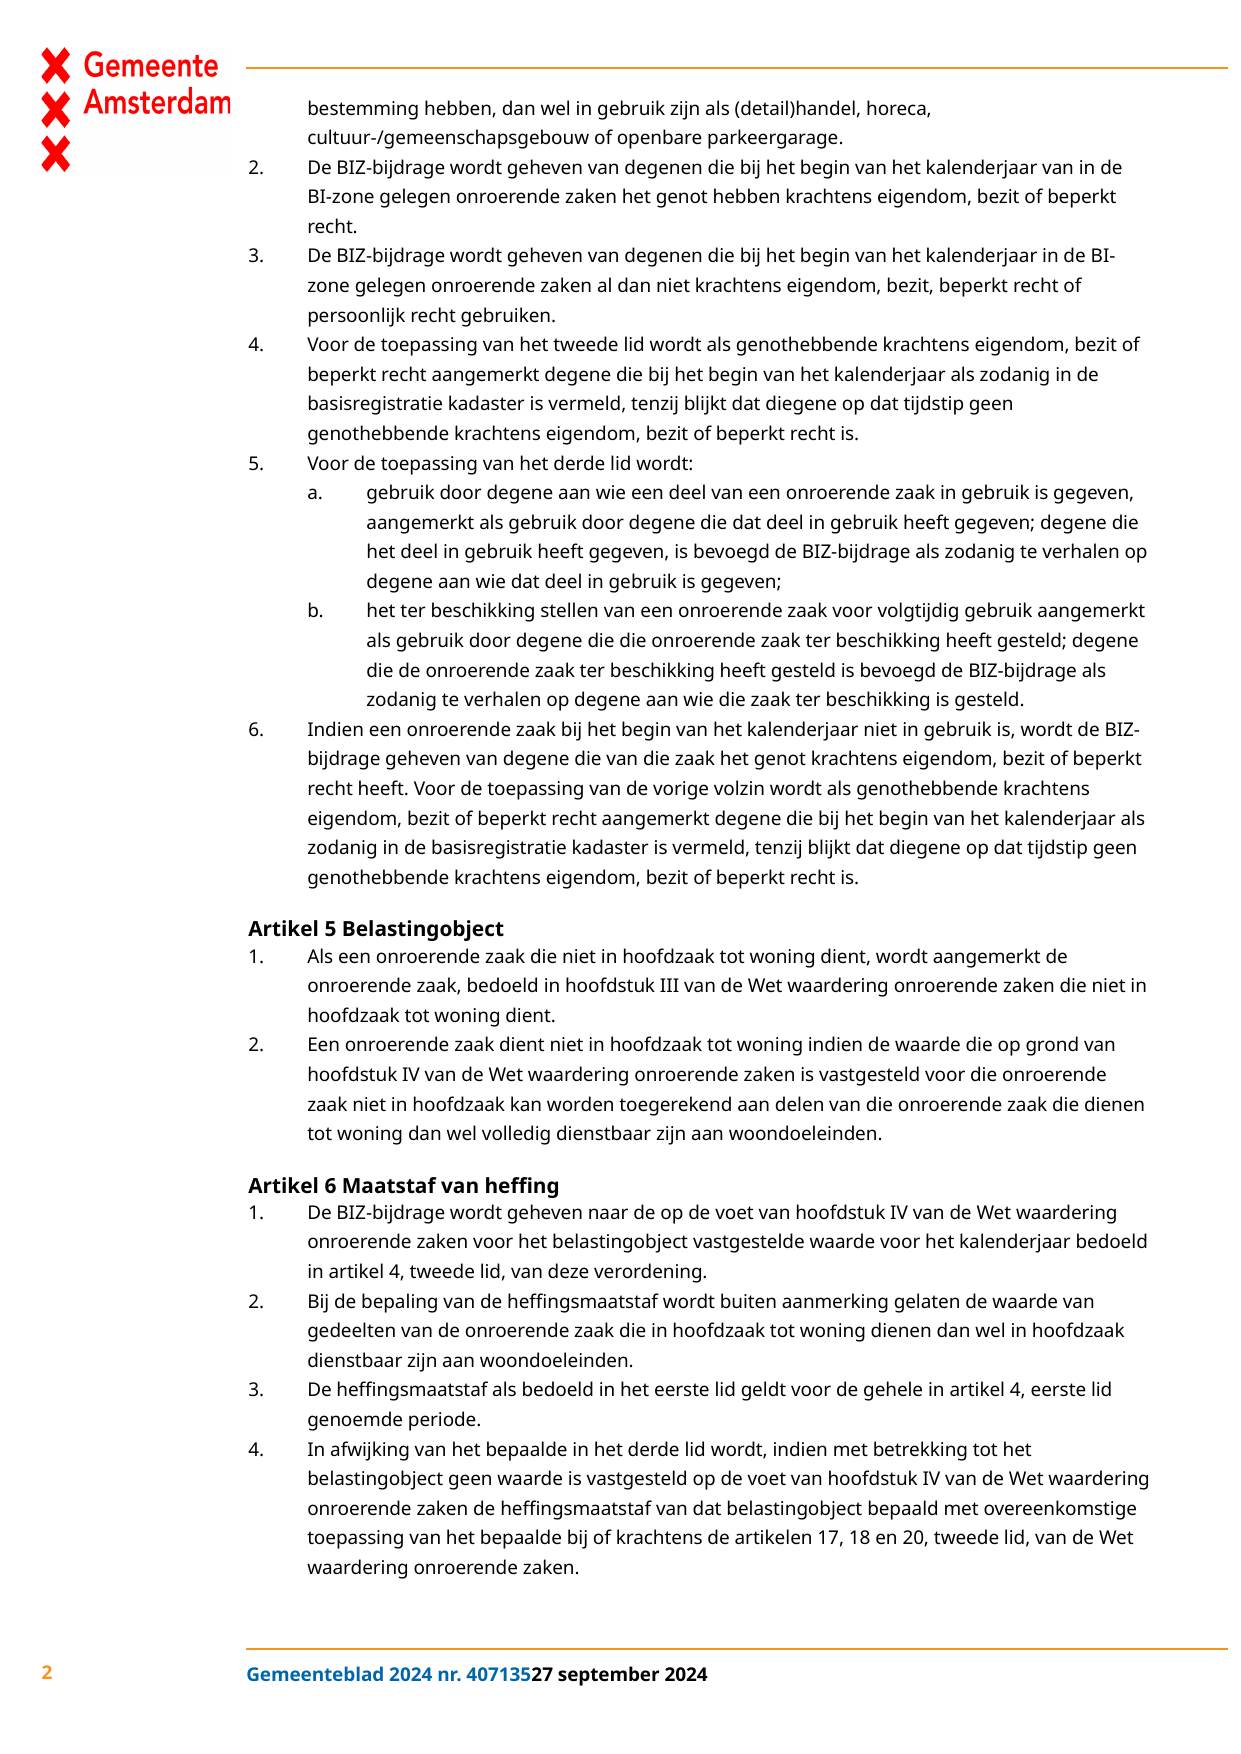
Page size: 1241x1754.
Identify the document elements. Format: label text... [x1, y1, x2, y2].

text Artikel 6 Maatstaf van heffing [248, 1171, 1152, 1199]
list Als een onroerende zaak die niet in hoofdzaak tot woning dient, wordt aangemerkt de onroerende zaak, bedoeld in hoofdstuk III van de Wet waardering onroerende zaken die niet in hoofdzaak tot woning dient. [248, 943, 1152, 1028]
list Een onroerende zaak dient niet in hoofdzaak tot woning indien de waarde die op grond van hoofdstuk IV van de Wet waardering onroerende zaken is vastgesteld voor die onroerende zaak niet in hoofdzaak kan worden toegerekend aan delen van die onroerende zaak die dienen tot woning dan wel volledig dienstbaar zijn aan woondoeleinden. [248, 1032, 1152, 1146]
list Bij de bepaling van de heffingsmaatstaf wordt buiten aanmerking gelaten de waarde van gedeelten van de onroerende zaak die in hoofdzaak tot woning dienen dan wel in hoofdzaak dienstbaar zijn aan woondoeleinden. [248, 1288, 1152, 1373]
list In afwijking van het bepaalde in het derde lid wordt, indien met betrekking tot het belastingobject geen waarde is vastgesteld op de voet van hoofdstuk IV van de Wet waardering onroerende zaken de heffingsmaatstaf van dat belastingobject bepaald met overeenkomstige toepassing van het bepaalde bij of krachtens de artikelen 17, 18 en 20, tweede lid, van de Wet waardering onroerende zaken. [248, 1436, 1152, 1580]
list Voor de toepassing van het derde lid wordt: [248, 450, 1152, 476]
list Voor de toepassing van het tweede lid wordt als genothebbende krachtens eigendom, bezit of beperkt recht aangemerkt degene die bij het begin van het kalenderjaar als zodanig in de basisregistratie kadaster is vermeld, tenzij blijkt dat diegene op dat tijdstip geen genothebbende krachtens eigendom, bezit of beperkt recht is. [248, 331, 1152, 446]
list bestemming hebben, dan wel in gebruik zijn als (detail)handel, horeca, cultuur-/gemeenschapsgebouw of openbare parkeergarage. [248, 95, 1152, 150]
text Artikel 5 Belastingobject [248, 914, 1152, 943]
list Indien een onroerende zaak bij het begin van het kalenderjaar niet in gebruik is, wordt de BIZ-bijdrage geheven van degene die van die zaak het genot krachtens eigendom, bezit of beperkt recht heeft. Voor de toepassing van de vorige volzin wordt als genothebbende krachtens eigendom, bezit of beperkt recht aangemerkt degene die bij het begin van het kalenderjaar als zodanig in de basisregistratie kadaster is vermeld, tenzij blijkt dat diegene op dat tijdstip geen genothebbende krachtens eigendom, bezit of beperkt recht is. [248, 716, 1152, 890]
list De BIZ-bijdrage wordt geheven naar de op de voet van hoofdstuk IV van de Wet waardering onroerende zaken voor het belastingobject vastgestelde waarde voor het kalenderjaar bedoeld in artikel 4, tweede lid, van deze verordening. [248, 1199, 1152, 1284]
list het ter beschikking stellen van een onroerende zaak voor volgtijdig gebruik aangemerkt als gebruik door degene die die onroerende zaak ter beschikking heeft gesteld; degene die de onroerende zaak ter beschikking heeft gesteld is bevoegd de BIZ-bijdrage als zodanig te verhalen op degene aan wie die zaak ter beschikking is gesteld. [307, 598, 1152, 712]
list gebruik door degene aan wie een deel van een onroerende zaak in gebruik is gegeven, aangemerkt als gebruik door degene die dat deel in gebruik heeft gegeven; degene die het deel in gebruik heeft gegeven, is bevoegd de BIZ-bijdrage als zodanig te verhalen op degene aan wie dat deel in gebruik is gegeven; [307, 479, 1152, 594]
list De BIZ-bijdrage wordt geheven van degenen die bij het begin van het kalenderjaar van in de BI-zone gelegen onroerende zaken het genot hebben krachtens eigendom, bezit of beperkt recht. [248, 154, 1152, 239]
list De BIZ-bijdrage wordt geheven van degenen die bij het begin van het kalenderjaar in de BI-zone gelegen onroerende zaken al dan niet krachtens eigendom, bezit, beperkt recht of persoonlijk recht gebruiken. [248, 243, 1152, 328]
list De heffingsmaatstaf als bedoeld in het eerste lid geldt voor de gehele in artikel 4, eerste lid genoemde periode. [248, 1377, 1152, 1432]
picture [41, 47, 231, 172]
